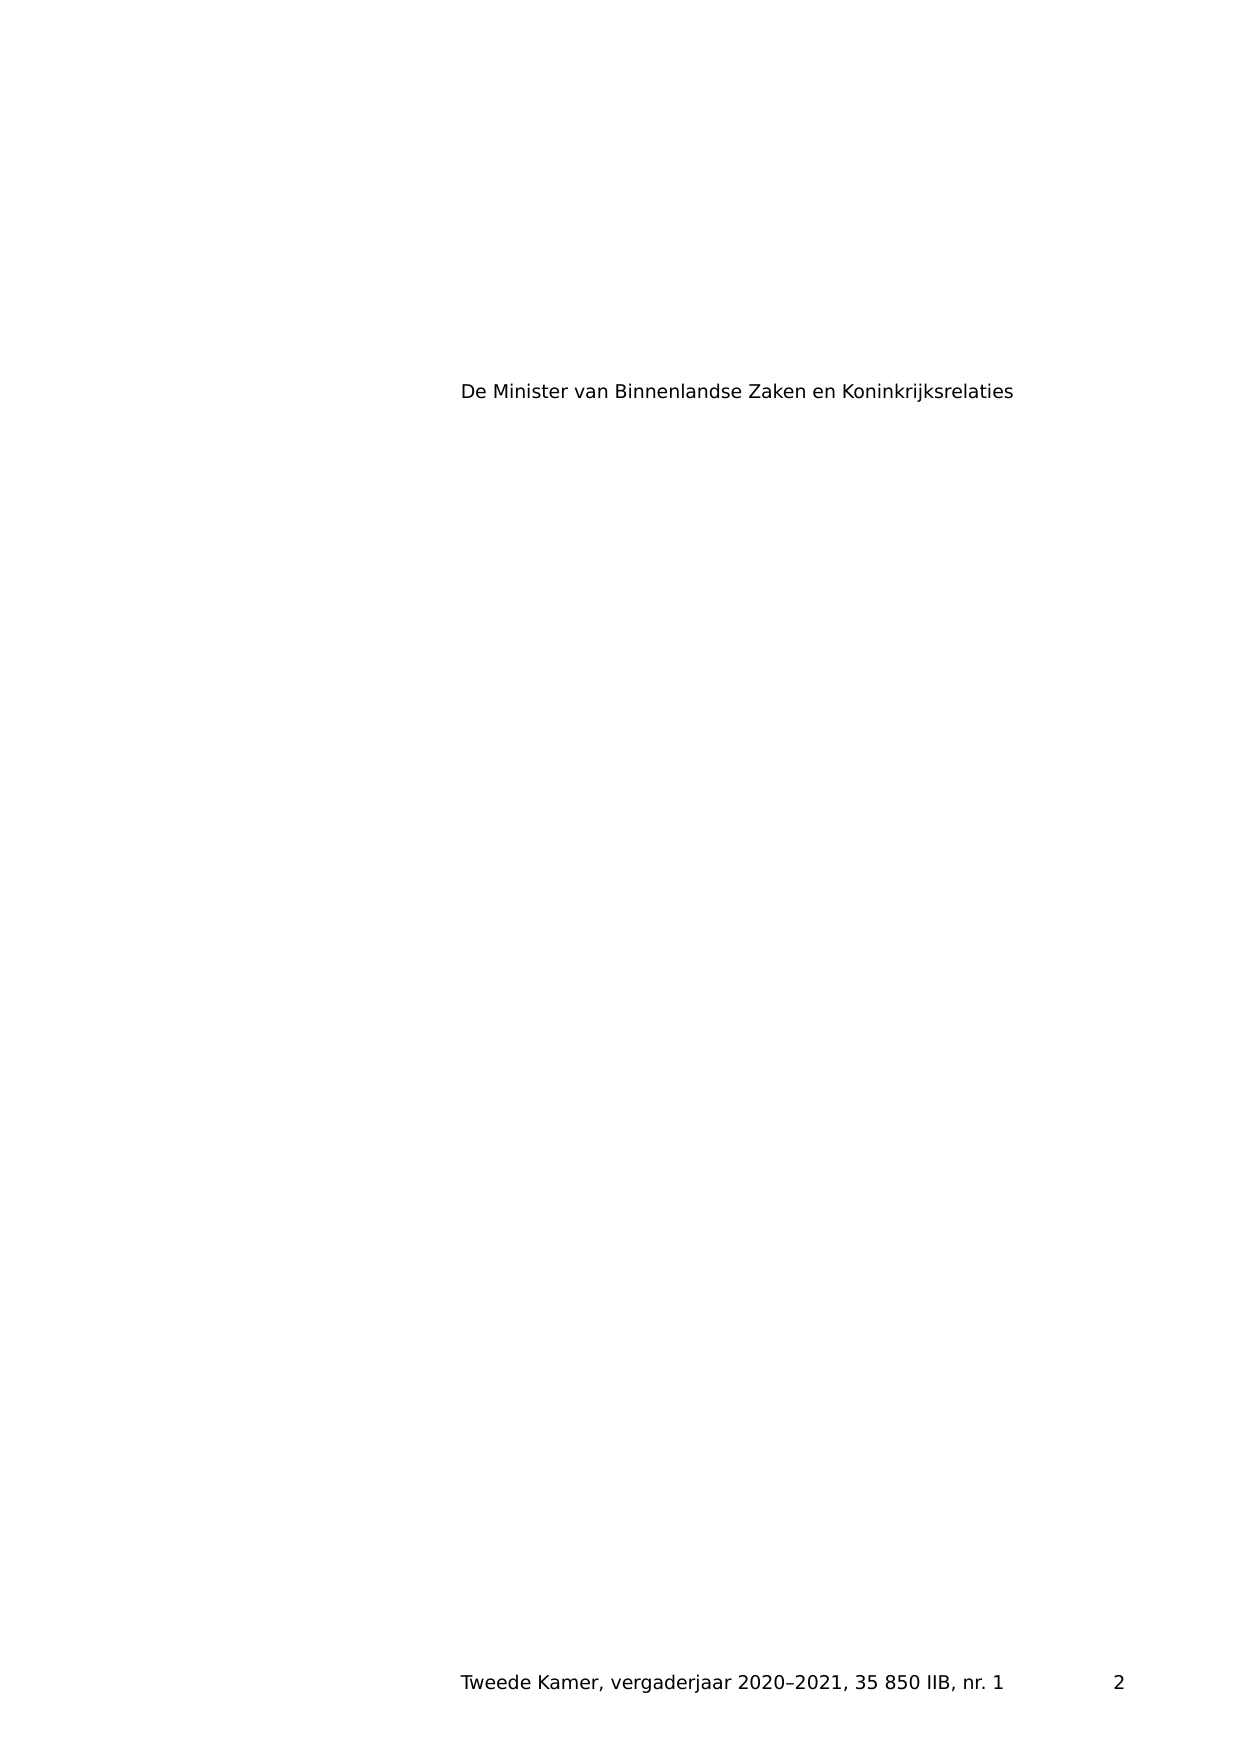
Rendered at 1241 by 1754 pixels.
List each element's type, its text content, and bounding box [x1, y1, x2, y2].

text De Minister van Binnenlandse Zaken en Koninkrijksrelaties [461, 381, 1125, 403]
